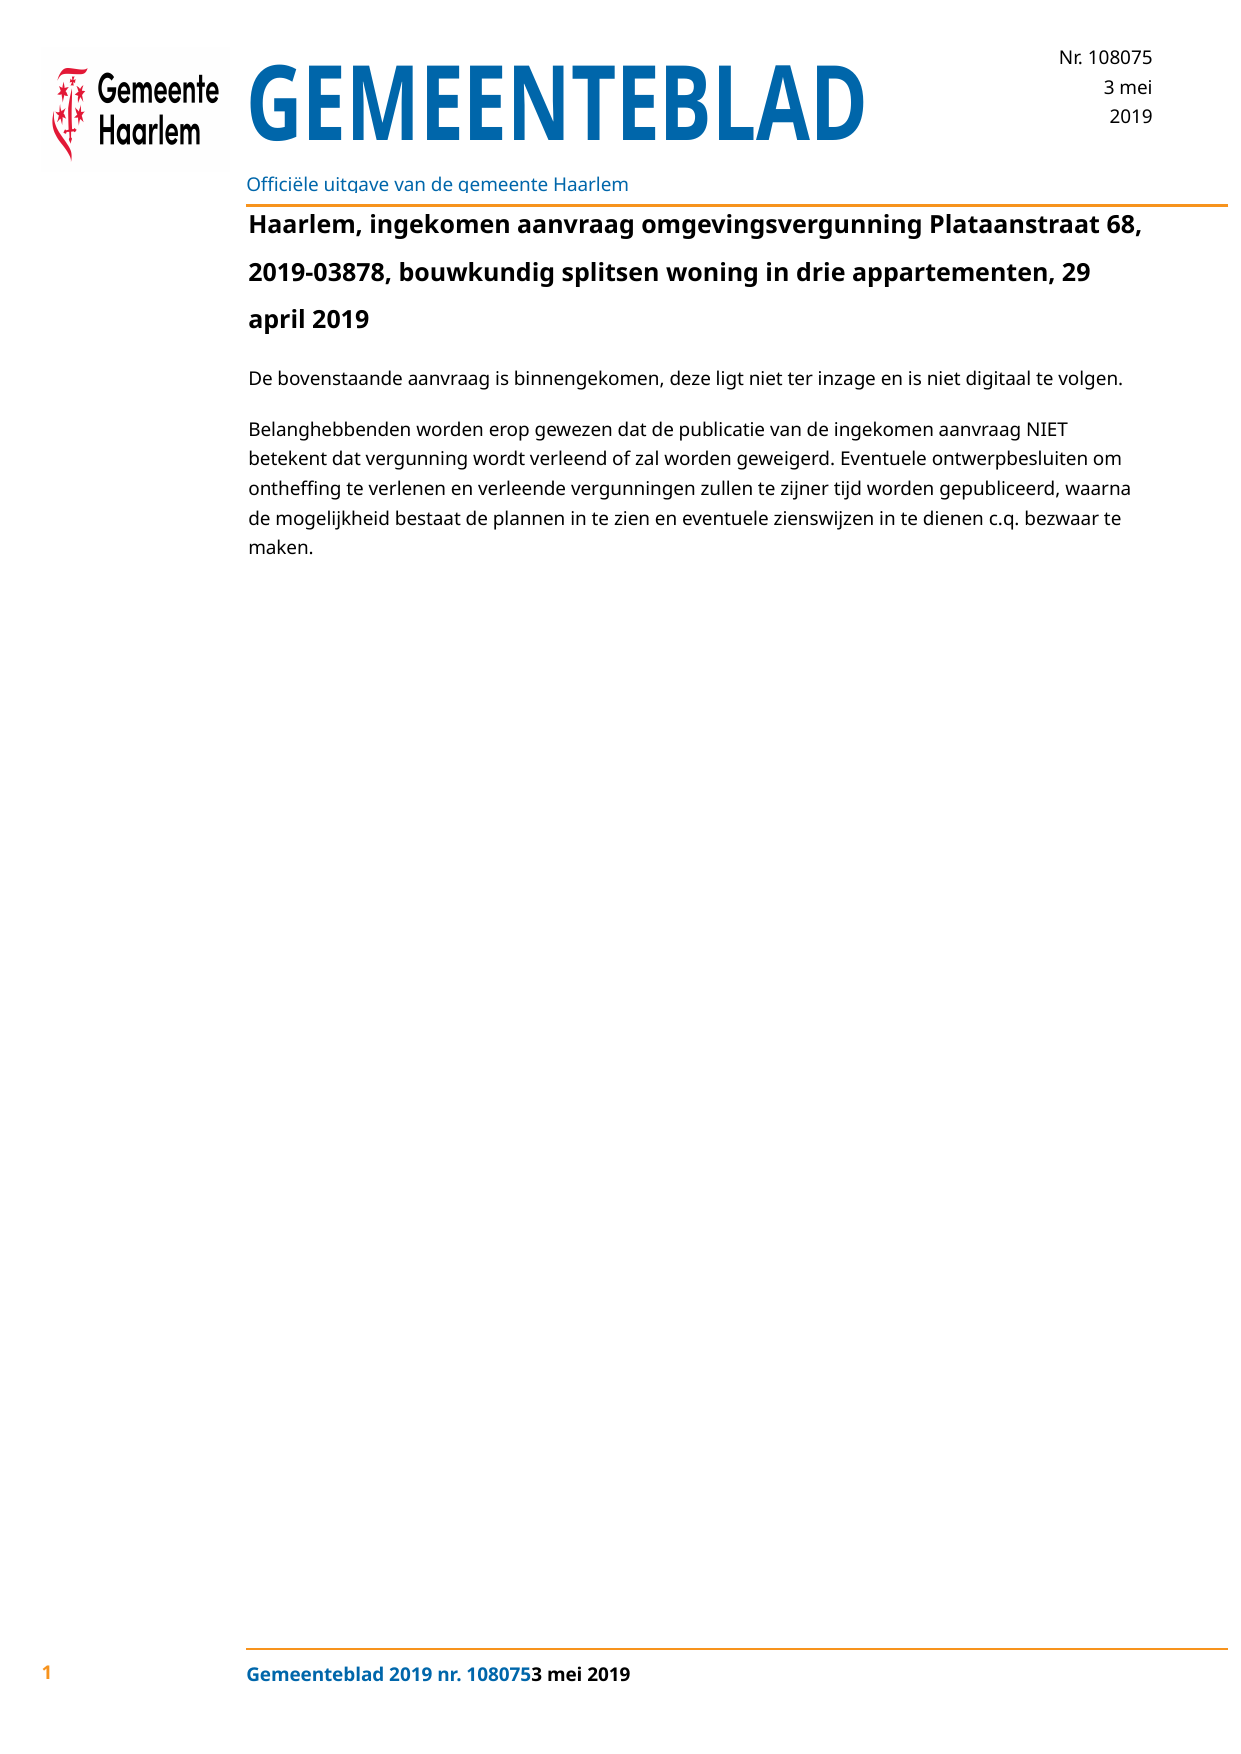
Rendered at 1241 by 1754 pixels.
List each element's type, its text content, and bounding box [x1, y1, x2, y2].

text Belanghebbenden worden erop gewezen dat de publicatie van de ingekomen aanvraag NIET betekent dat vergunning wordt verleend of zal worden geweigerd. Eventuele ontwerpbesluiten om ontheffing te verlenen en verleende vergunningen zullen te zijner tijd worden gepubliceerd, waarna de mogelijkheid bestaat de plannen in te zien en eventuele zienswijzen in te dienen c.q. bezwaar te maken. [248, 416, 1152, 560]
picture [41, 47, 231, 172]
text De bovenstaande aanvraag is binnengekomen, deze ligt niet ter inzage en is niet digitaal te volgen. [248, 366, 1152, 391]
text Haarlem, ingekomen aanvraag omgevingsvergunning Plataanstraat 68, 2019-03878, bouwkundig splitsen woning in drie appartementen, 29 april 2019 [248, 207, 1152, 336]
